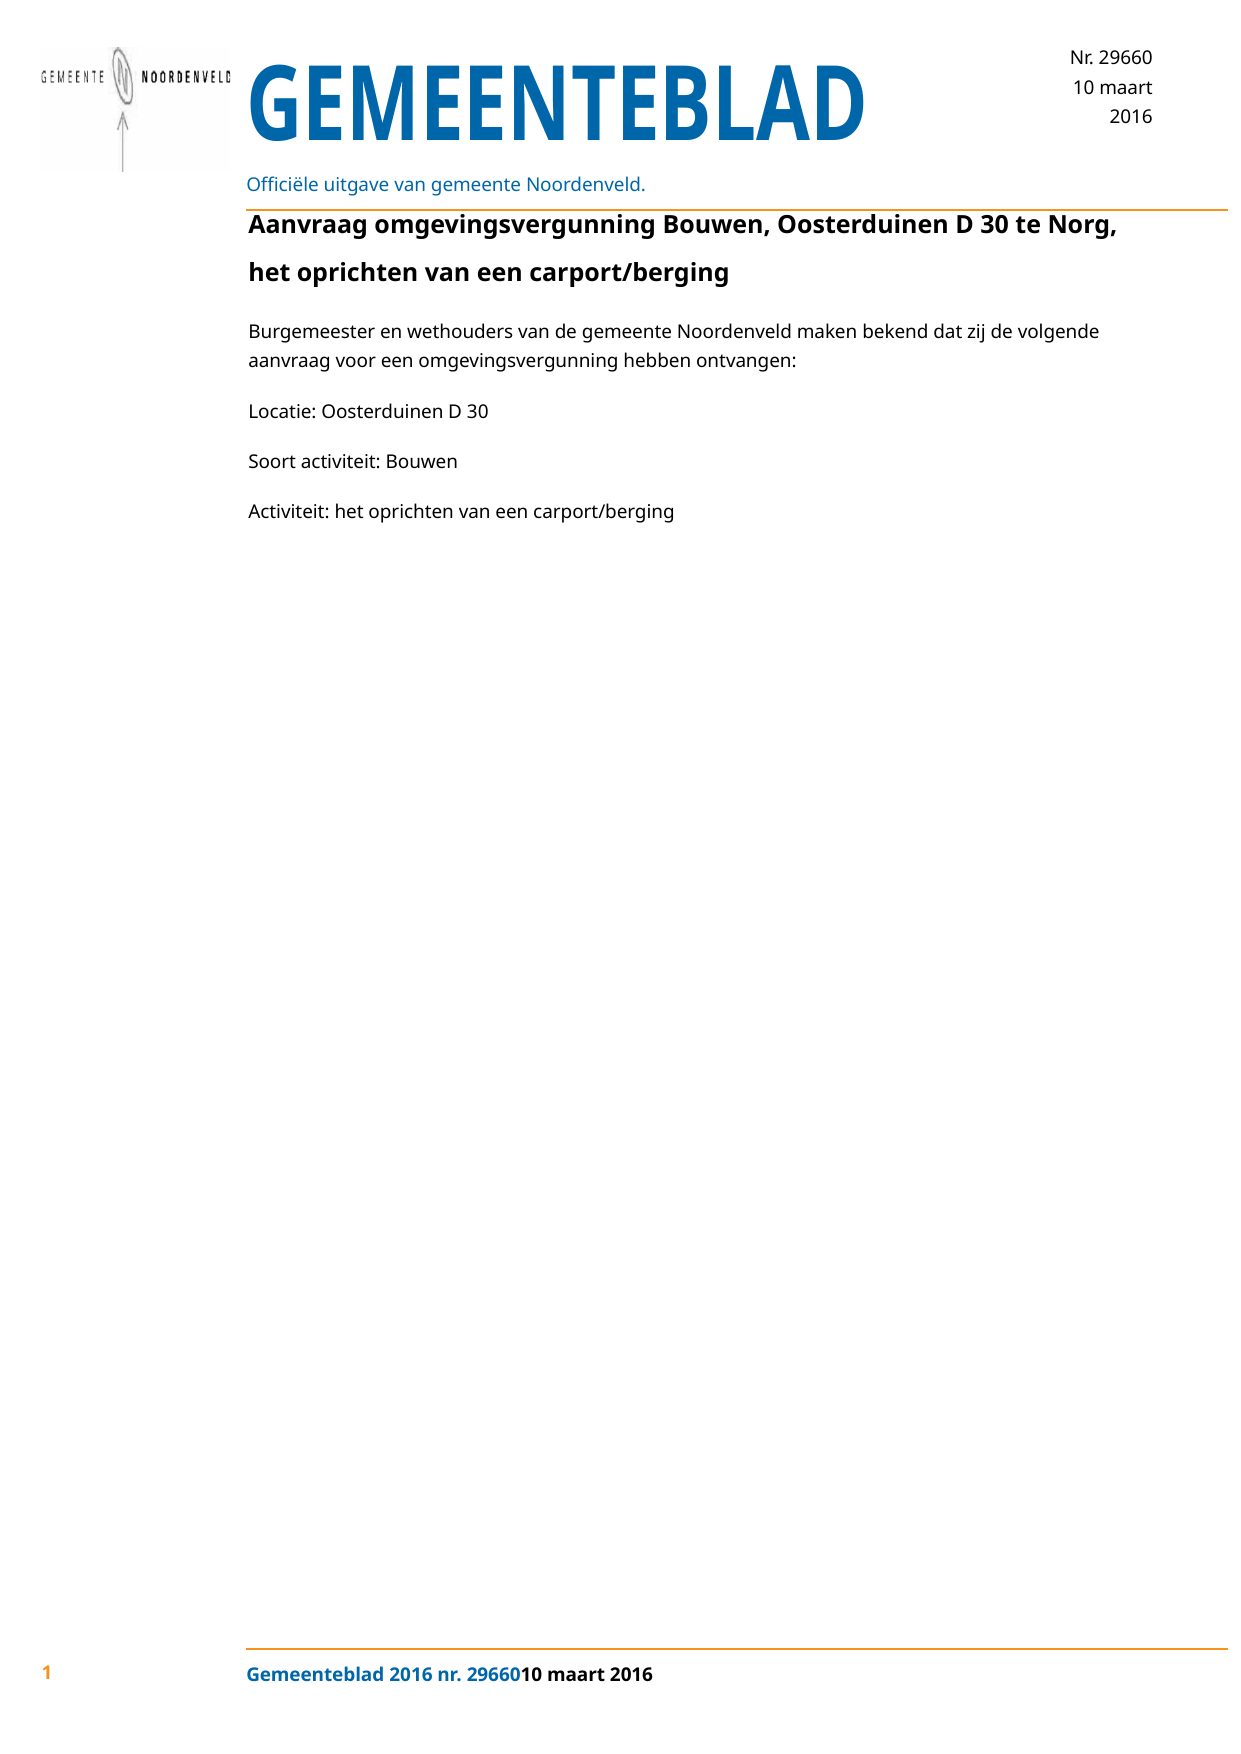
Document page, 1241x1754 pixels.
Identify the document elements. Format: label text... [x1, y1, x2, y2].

text Burgemeester en wethouders van de gemeente Noordenveld maken bekend dat zij de volgende aanvraag voor een omgevingsvergunning hebben ontvangen: [248, 318, 1152, 373]
text Activiteit: het oprichten van een carport/berging [248, 499, 1152, 524]
text Aanvraag omgevingsvergunning Bouwen, Oosterduinen D 30 te Norg, het oprichten van een carport/berging [248, 211, 1152, 288]
text Soort activiteit: Bouwen [248, 448, 1152, 474]
text Locatie: Oosterduinen D 30 [248, 398, 1152, 424]
picture [41, 47, 231, 172]
